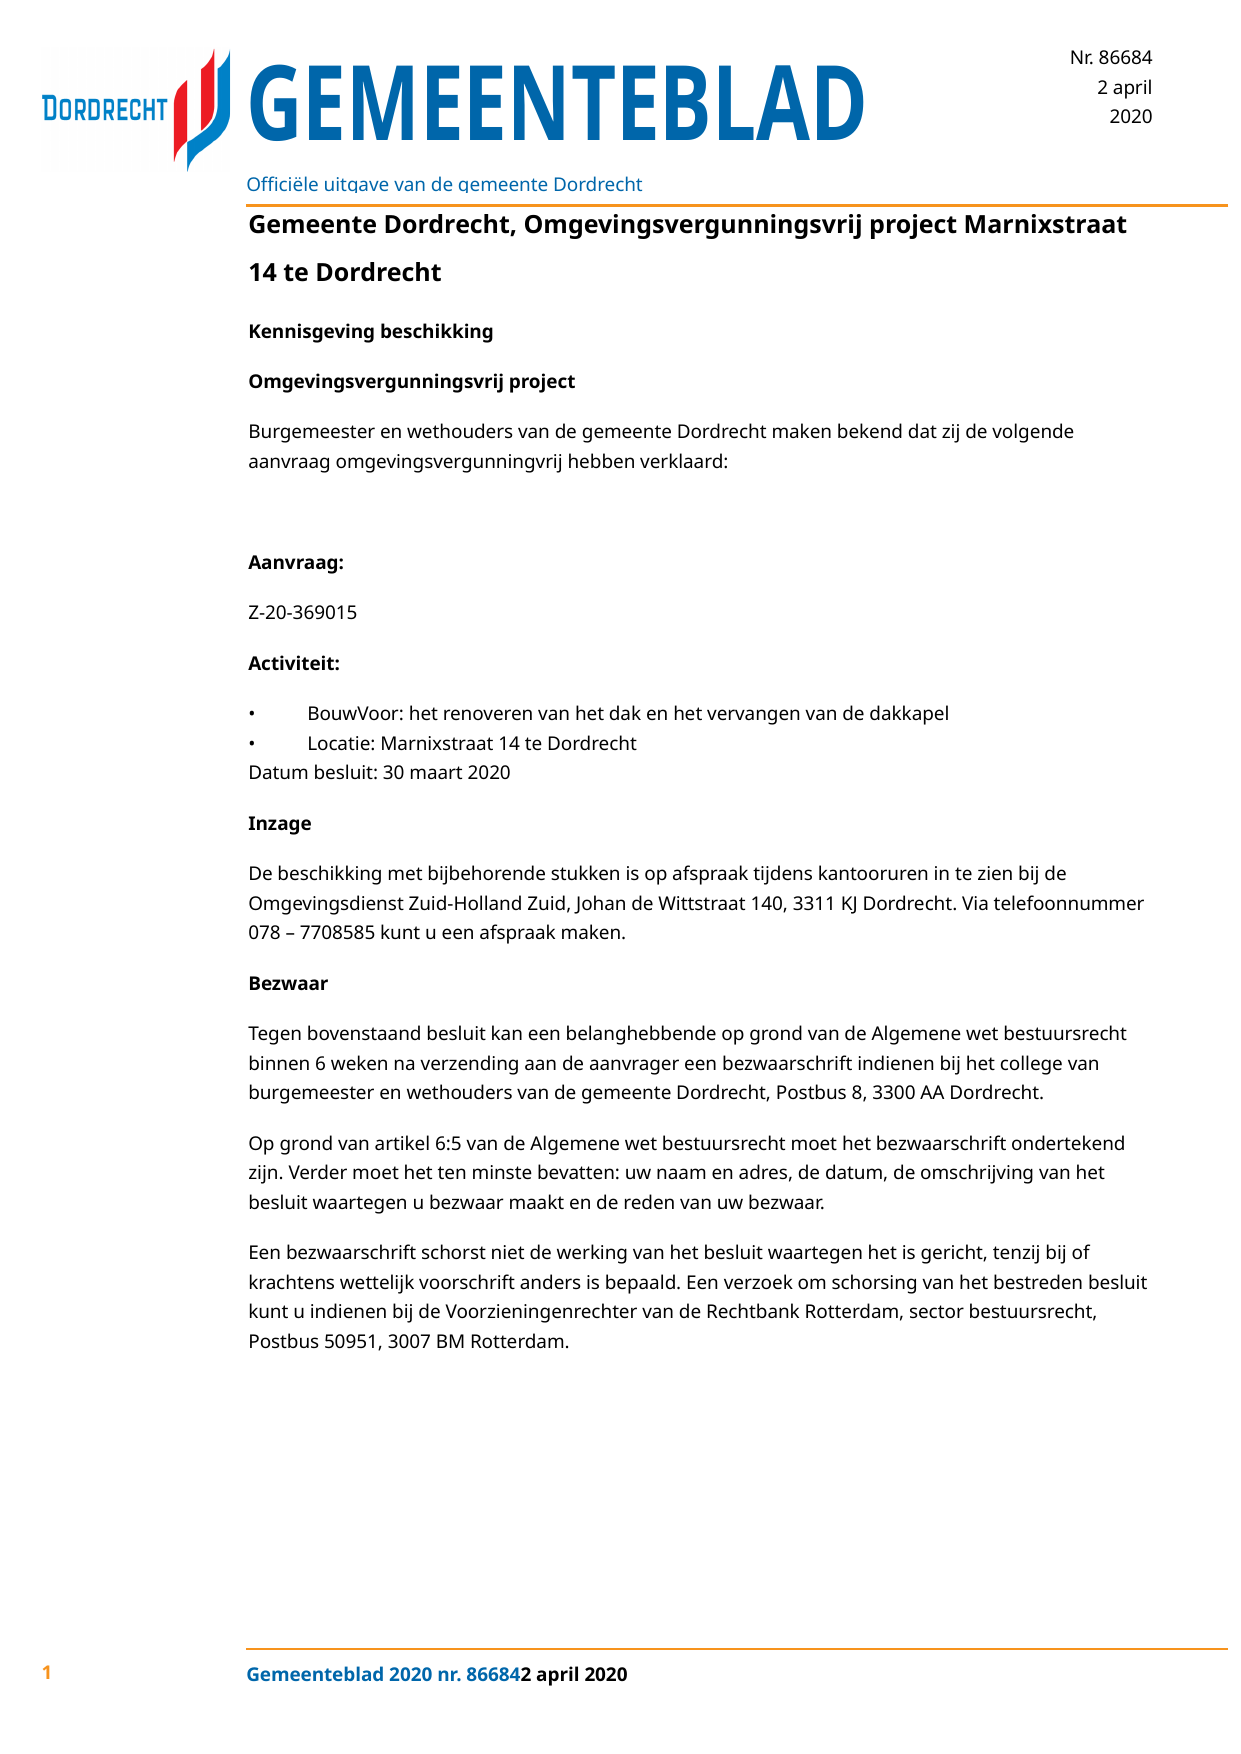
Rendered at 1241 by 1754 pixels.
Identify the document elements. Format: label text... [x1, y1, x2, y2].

text Tegen bovenstaand besluit kan een belanghebbende op grond van de Algemene wet bestuursrecht binnen 6 weken na verzending aan de aanvrager een bezwaarschrift indienen bij het college van burgemeester en wethouders van de gemeente Dordrecht, Postbus 8, 3300 AA Dordrecht. [248, 1020, 1152, 1105]
text Kennisgeving beschikking [248, 318, 1152, 344]
text Gemeente Dordrecht, Omgevingsvergunningsvrij project Marnixstraat 14 te Dordrecht [248, 207, 1152, 288]
text Op grond van artikel 6:5 van de Algemene wet bestuursrecht moet het bezwaarschrift ondertekend zijn. Verder moet het ten minste bevatten: uw naam en adres, de datum, de omschrijving van het besluit waartegen u bezwaar maakt en de reden van uw bezwaar. [248, 1130, 1152, 1215]
text De beschikking met bijbehorende stukken is op afspraak tijdens kantooruren in te zien bij de Omgevingsdienst Zuid-Holland Zuid, Johan de Wittstraat 140, 3311 KJ Dordrecht. Via telefoonnummer 078 – 7708585 kunt u een afspraak maken. [248, 860, 1152, 945]
list BouwVoor: het renoveren van het dak en het vervangen van de dakkapel [248, 700, 1152, 726]
text Z-20-369015 [248, 599, 1152, 625]
text Omgevingsvergunningsvrij project [248, 368, 1152, 394]
text Activiteit: [248, 650, 1152, 676]
text Datum besluit: 30 maart 2020 [248, 759, 1152, 785]
picture [41, 47, 231, 172]
text Een bezwaarschrift schorst niet de werking van het besluit waartegen het is gericht, tenzij bij of krachtens wettelijk voorschrift anders is bepaald. Een verzoek om schorsing van het bestreden besluit kunt u indienen bij de Voorzieningenrechter van de Rechtbank Rotterdam, sector bestuursrecht, Postbus 50951, 3007 BM Rotterdam. [248, 1239, 1152, 1354]
text Inzage [248, 810, 1152, 836]
text Burgemeester en wethouders van de gemeente Dordrecht maken bekend dat zij de volgende aanvraag omgevingsvergunningvrij hebben verklaard: [248, 419, 1152, 474]
text Bezwaar [248, 970, 1152, 996]
text Aanvraag: [248, 549, 1152, 575]
list Locatie: Marnixstraat 14 te Dordrecht [248, 730, 1152, 756]
